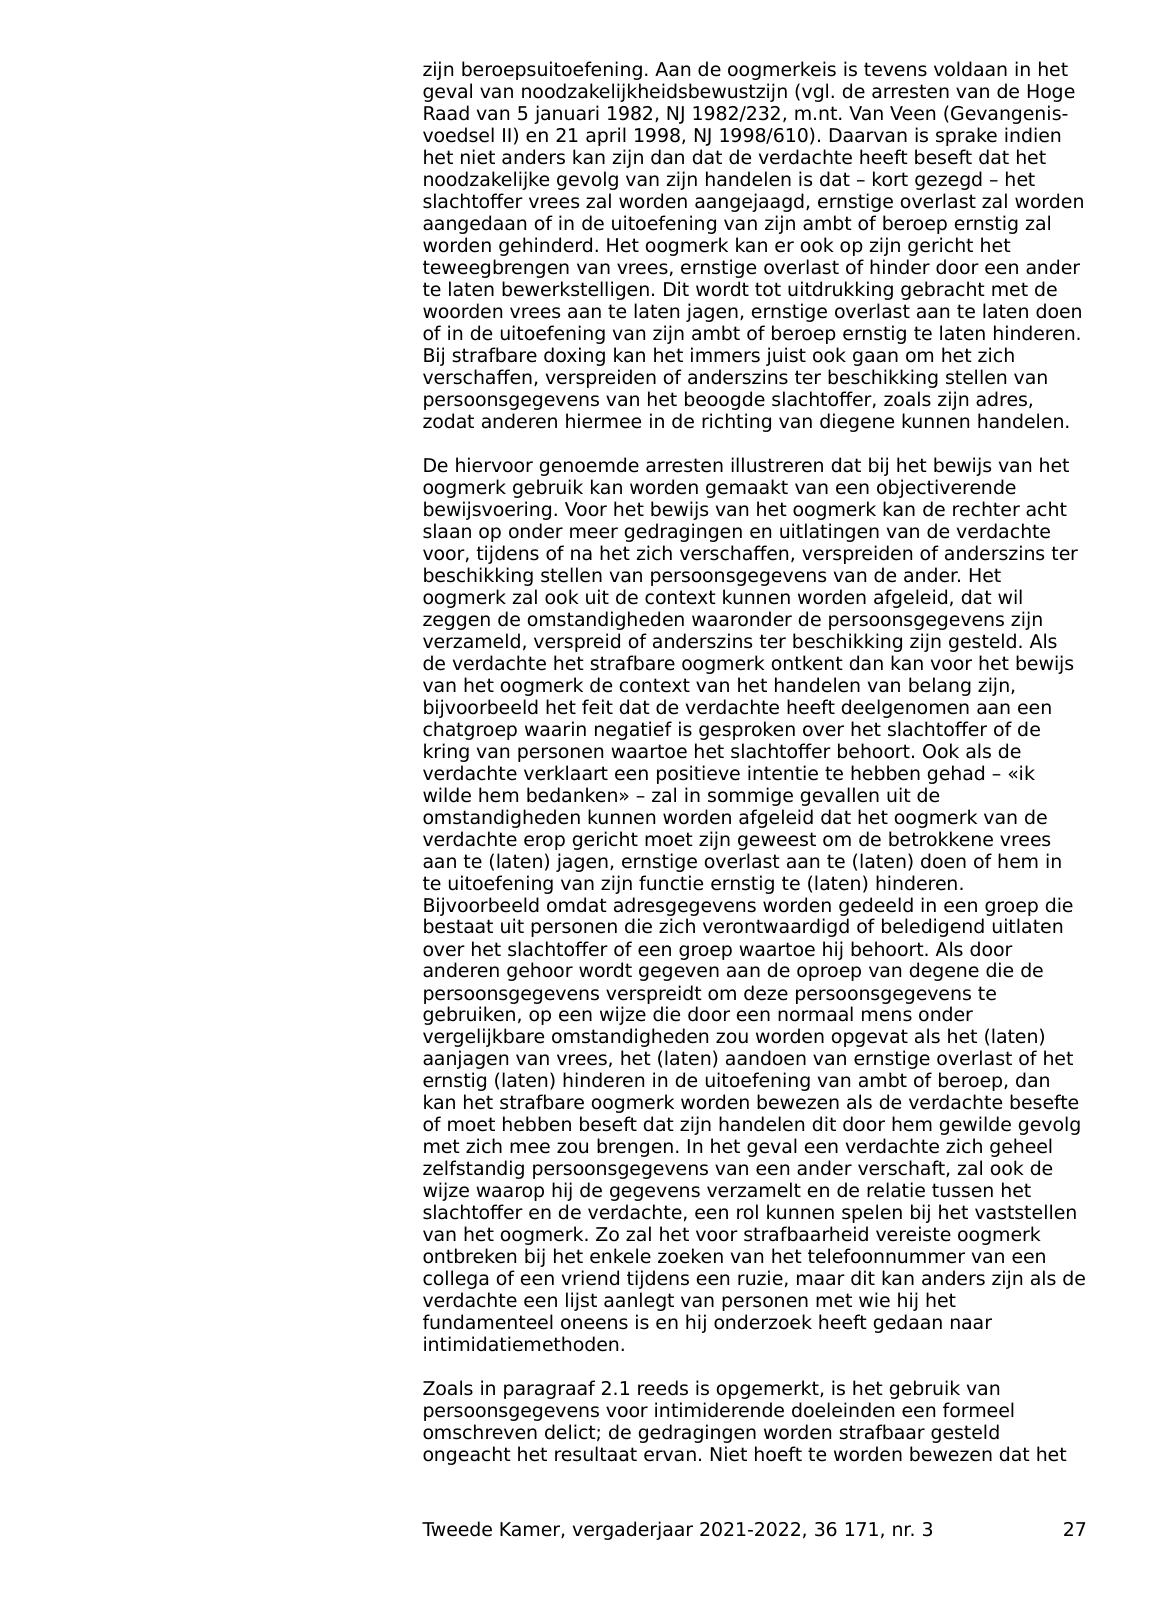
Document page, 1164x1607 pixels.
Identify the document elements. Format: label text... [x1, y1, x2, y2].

text De hiervoor genoemde arresten illustreren dat bij het bewijs van het oogmerk gebruik kan worden gemaakt van een objectiverende bewijsvoering. Voor het bewijs van het oogmerk kan de rechter acht slaan op onder meer gedragingen en uitlatingen van de verdachte voor, tijdens of na het zich verschaffen, verspreiden of anderszins ter beschikking stellen van persoonsgegevens van de ander. Het oogmerk zal ook uit de context kunnen worden afgeleid, dat wil zeggen de omstandigheden waaronder de persoonsgegevens zijn verzameld, verspreid of anderszins ter beschikking zijn gesteld. Als de verdachte het strafbare oogmerk ontkent dan kan voor het bewijs van het oogmerk de context van het handelen van belang zijn, bijvoorbeeld het feit dat de verdachte heeft deelgenomen aan een chatgroep waarin negatief is gesproken over het slachtoffer of de kring van personen waartoe het slachtoffer behoort. Ook als de verdachte verklaart een positieve intentie te hebben gehad – «ik wilde hem bedanken» – zal in sommige gevallen uit de omstandigheden kunnen worden afgeleid dat het oogmerk van de verdachte erop gericht moet zijn geweest om de betrokkene vrees aan te (laten) jagen, ernstige overlast aan te (laten) doen of hem in te uitoefening van zijn functie ernstig te (laten) hinderen. Bijvoorbeeld omdat adresgegevens worden gedeeld in een groep die bestaat uit personen die zich verontwaardigd of beledigend uitlaten over het slachtoffer of een groep waartoe hij behoort. Als door anderen gehoor wordt gegeven aan de oproep van degene die de persoonsgegevens verspreidt om deze persoonsgegevens te gebruiken, op een wijze die door een normaal mens onder vergelijkbare omstandigheden zou worden opgevat als het (laten) aanjagen van vrees, het (laten) aandoen van ernstige overlast of het ernstig (laten) hinderen in de uitoefening van ambt of beroep, dan kan het strafbare oogmerk worden bewezen als de verdachte besefte of moet hebben beseft dat zijn handelen dit door hem gewilde gevolg met zich mee zou brengen. In het geval een verdachte zich geheel zelfstandig persoonsgegevens van een ander verschaft, zal ook de wijze waarop hij de gegevens verzamelt en de relatie tussen het slachtoffer en de verdachte, een rol kunnen spelen bij het vaststellen van het oogmerk. Zo zal het voor strafbaarheid vereiste oogmerk ontbreken bij het enkele zoeken van het telefoonnummer van een collega of een vriend tijdens een ruzie, maar dit kan anders zijn als de verdachte een lijst aanlegt van personen met wie hij het fundamenteel oneens is en hij onderzoek heeft gedaan naar intimidatiemethoden. [422, 455, 1087, 1356]
text zijn beroepsuitoefening. Aan de oogmerkeis is tevens voldaan in het geval van noodzakelijkheidsbewustzijn (vgl. de arresten van de Hoge Raad van 5 januari 1982, NJ 1982/232, m.nt. Van Veen (Gevangenis-voedsel II) en 21 april 1998, NJ 1998/610). Daarvan is sprake indien het niet anders kan zijn dan dat de verdachte heeft beseft dat het noodzakelijke gevolg van zijn handelen is dat – kort gezegd – het slachtoffer vrees zal worden aangejaagd, ernstige overlast zal worden aangedaan of in de uitoefening van zijn ambt of beroep ernstig zal worden gehinderd. Het oogmerk kan er ook op zijn gericht het teweegbrengen van vrees, ernstige overlast of hinder door een ander te laten bewerkstelligen. Dit wordt tot uitdrukking gebracht met de woorden vrees aan te laten jagen, ernstige overlast aan te laten doen of in de uitoefening van zijn ambt of beroep ernstig te laten hinderen. Bij strafbare doxing kan het immers juist ook gaan om het zich verschaffen, verspreiden of anderszins ter beschikking stellen van persoonsgegevens van het beoogde slachtoffer, zoals zijn adres, zodat anderen hiermee in de richting van diegene kunnen handelen. [422, 59, 1087, 433]
text Zoals in paragraaf 2.1 reeds is opgemerkt, is het gebruik van persoonsgegevens voor intimiderende doeleinden een formeel omschreven delict; de gedragingen worden strafbaar gesteld ongeacht het resultaat ervan. Niet hoeft te worden bewezen dat het [422, 1378, 1087, 1466]
